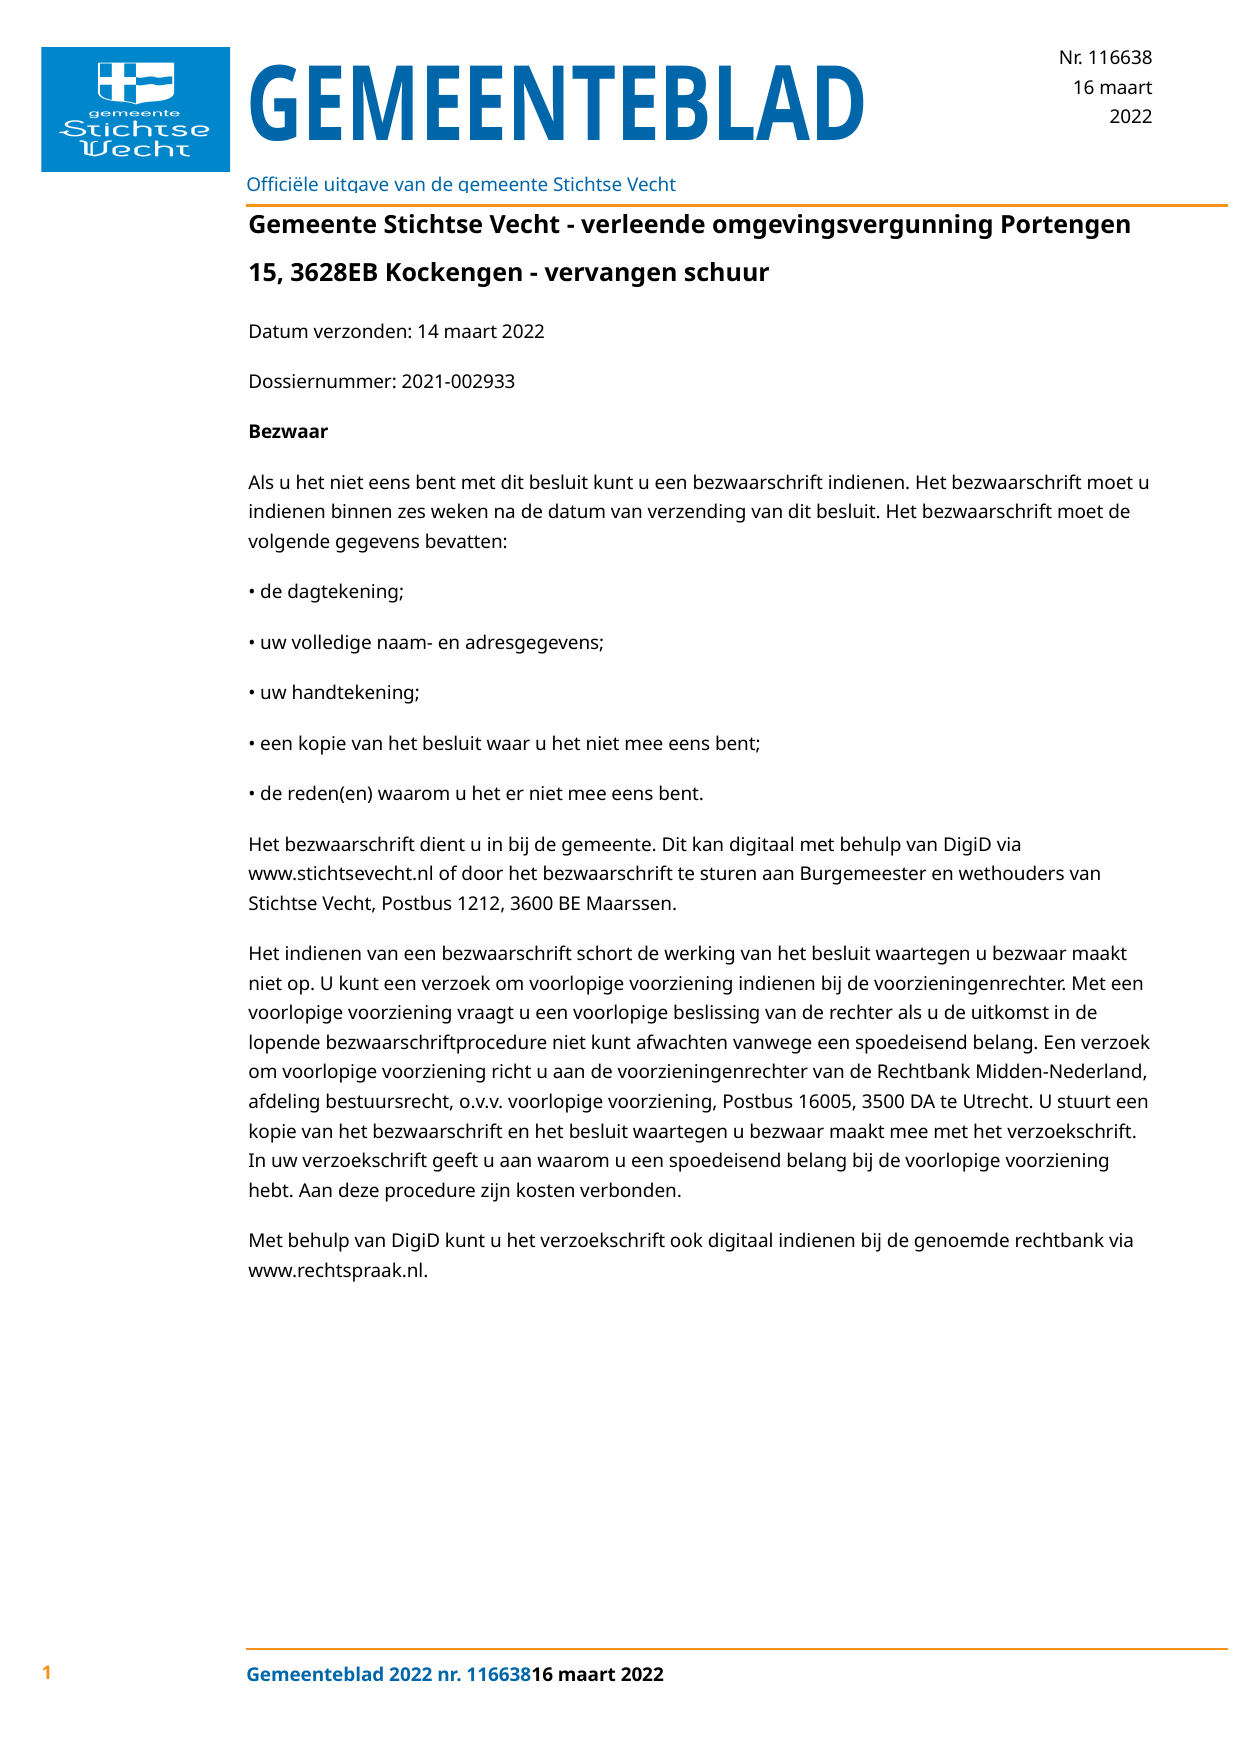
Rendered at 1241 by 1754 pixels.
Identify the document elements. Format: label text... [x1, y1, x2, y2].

text • een kopie van het besluit waar u het niet mee eens bent; [248, 730, 1152, 756]
text Met behulp van DigiD kunt u het verzoekschrift ook digitaal indienen bij de genoemde rechtbank via www.rechtspraak.nl. [248, 1227, 1152, 1283]
text Gemeente Stichtse Vecht - verleende omgevingsvergunning Portengen 15, 3628EB Kockengen - vervangen schuur [248, 207, 1152, 288]
picture [137, 63, 174, 103]
text • uw handtekening; [248, 679, 1152, 705]
text Het bezwaarschrift dient u in bij de gemeente. Dit kan digitaal met behulp van DigiD via www.stichtsevecht.nl of door het bezwaarschrift te sturen aan Burgemeester en wethouders van Stichtse Vecht, Postbus 1212, 3600 BE Maarssen. [248, 831, 1152, 916]
text Dossiernummer: 2021-002933 [248, 368, 1152, 394]
text Bezwaar [248, 419, 1152, 444]
text Datum verzonden: 14 maart 2022 [248, 318, 1152, 344]
text • uw volledige naam- en adresgegevens; [248, 629, 1152, 655]
text • de reden(en) waarom u het er niet mee eens bent. [248, 780, 1152, 806]
text Het indienen van een bezwaarschrift schort de werking van het besluit waartegen u bezwaar maakt niet op. U kunt een verzoek om voorlopige voorziening indienen bij de voorzieningenrechter. Met een voorlopige voorziening vraagt u een voorlopige beslissing van de rechter als u de uitkomst in de lopende bezwaarschriftprocedure niet kunt afwachten vanwege een spoedeisend belang. Een verzoek om voorlopige voorziening richt u aan de voorzieningenrechter van de Rechtbank Midden-Nederland, afdeling bestuursrecht, o.v.v. voorlopige voorziening, Postbus 16005, 3500 DA te Utrecht. U stuurt een kopie van het bezwaarschrift en het besluit waartegen u bezwaar maakt mee met het verzoekschrift. In uw verzoekschrift geeft u aan waarom u een spoedeisend belang bij de voorlopige voorziening hebt. Aan deze procedure zijn kosten verbonden. [248, 940, 1152, 1203]
text • de dagtekening; [248, 579, 1152, 604]
picture [99, 63, 135, 101]
text Als u het niet eens bent met dit besluit kunt u een bezwaarschrift indienen. Het bezwaarschrift moet u indienen binnen zes weken na de datum van verzending van dit besluit. Het bezwaarschrift moet de volgende gegevens bevatten: [248, 469, 1152, 554]
